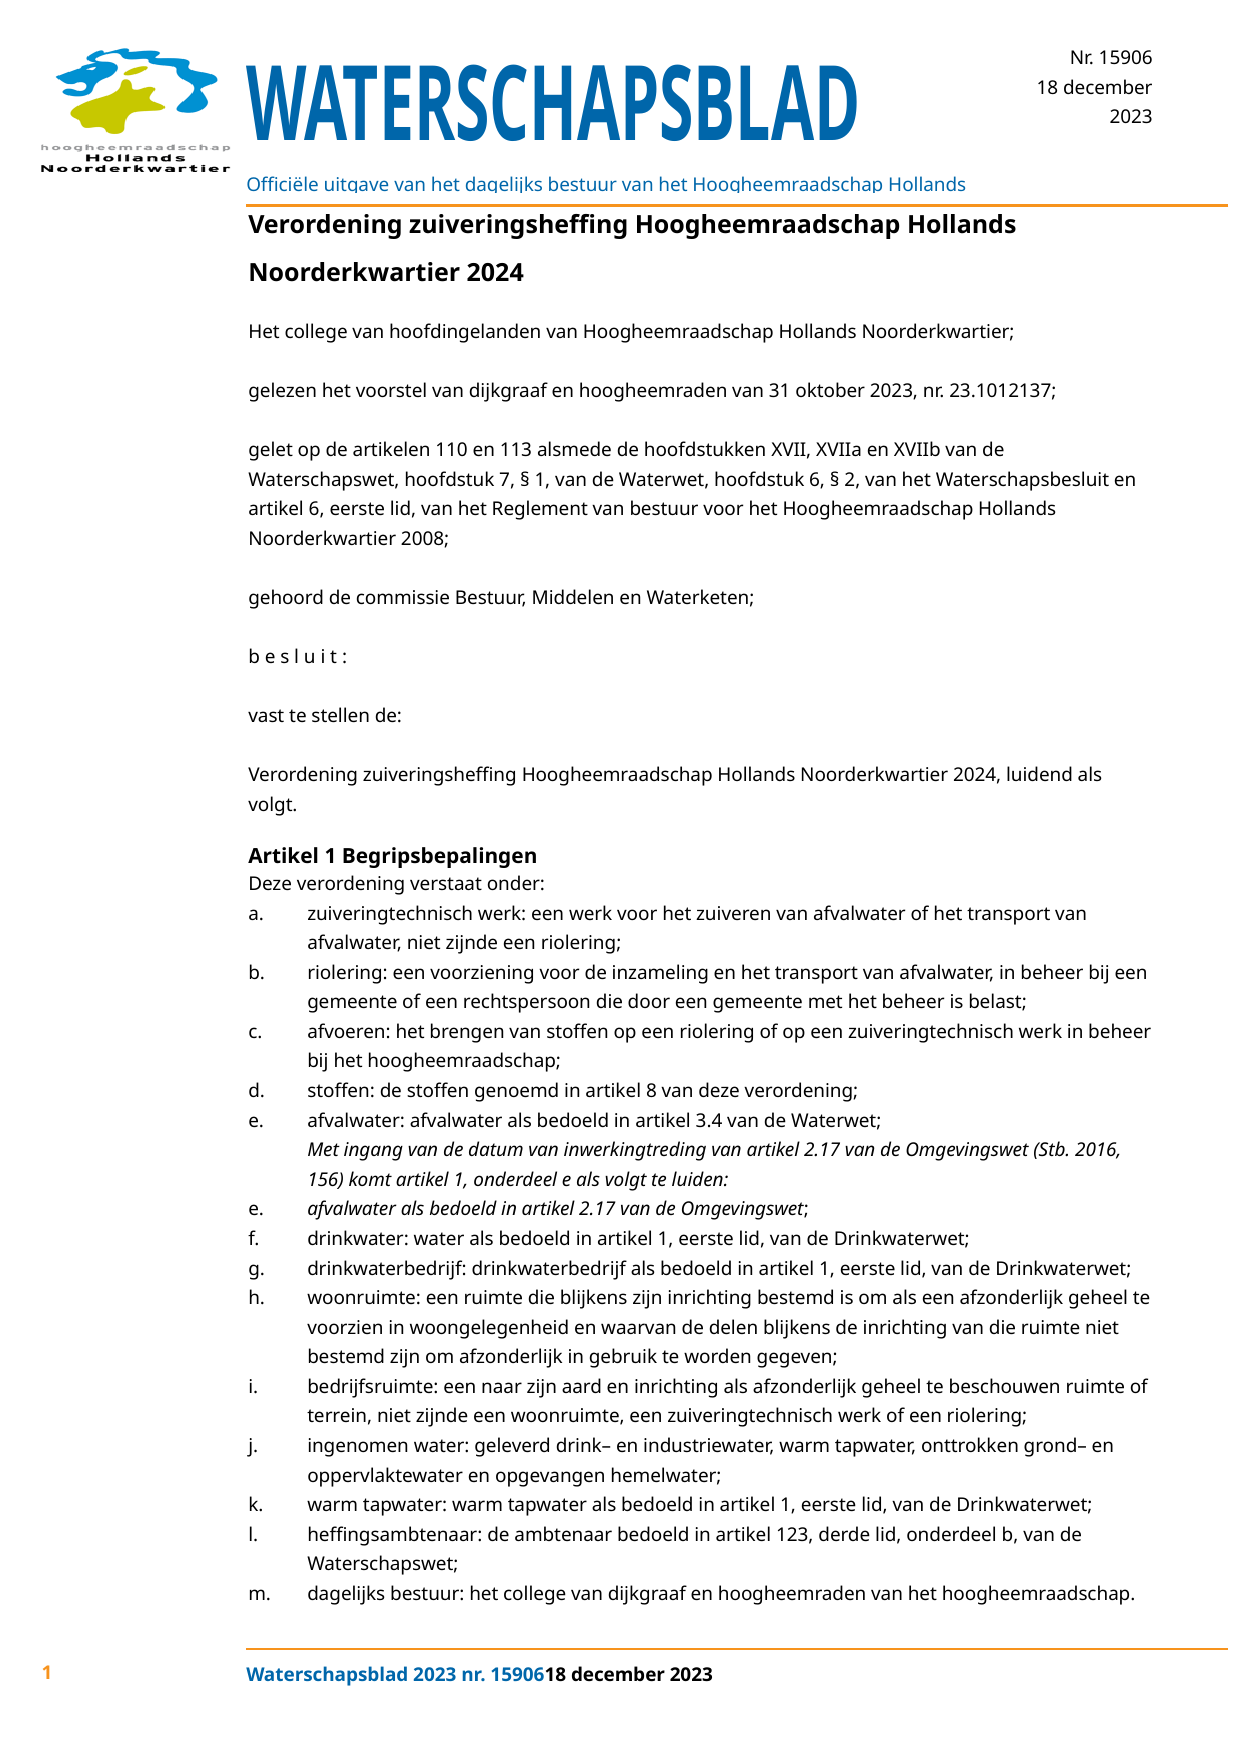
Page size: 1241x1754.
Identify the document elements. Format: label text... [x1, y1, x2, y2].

list afvalwater: afvalwater als bedoeld in artikel 3.4 van de Waterwet; [248, 1107, 1152, 1132]
list zuiveringtechnisch werk: een werk voor het zuiveren van afvalwater of het transport van afvalwater, niet zijnde een riolering; [248, 900, 1152, 955]
text Het college van hoofdingelanden van Hoogheemraadschap Hollands Noorderkwartier; [248, 318, 1152, 344]
list riolering: een voorziening voor de inzameling en het transport van afvalwater, in beheer bij een gemeente of een rechtspersoon die door een gemeente met het beheer is belast; [248, 959, 1152, 1014]
list bedrijfsruimte: een naar zijn aard en inrichting als afzonderlijk geheel te beschouwen ruimte of terrein, niet zijnde een woonruimte, een zuiveringtechnisch werk of een riolering; [248, 1373, 1152, 1428]
list stoffen: de stoffen genoemd in artikel 8 van deze verordening; [248, 1077, 1152, 1103]
picture [41, 47, 231, 172]
list ingenomen water: geleverd drink– en industriewater, warm tapwater, onttrokken grond– en oppervlaktewater en opgevangen hemelwater; [248, 1432, 1152, 1487]
list drinkwater: water als bedoeld in artikel 1, eerste lid, van de Drinkwaterwet; [248, 1225, 1152, 1251]
text Verordening zuiveringsheffing Hoogheemraadschap Hollands Noorderkwartier 2024 [248, 207, 1152, 288]
text gehoord de commissie Bestuur, Middelen en Waterketen; [248, 584, 1152, 610]
text gelezen het voorstel van dijkgraaf en hoogheemraden van 31 oktober 2023, nr. 23.1012137; [248, 377, 1152, 403]
text Deze verordening verstaat onder: [248, 870, 1152, 896]
text Verordening zuiveringsheffing Hoogheemraadschap Hollands Noorderkwartier 2024, luidend als volgt. [248, 762, 1152, 817]
list warm tapwater: warm tapwater als bedoeld in artikel 1, eerste lid, van de Drinkwaterwet; [248, 1491, 1152, 1517]
text b e s l u i t : [248, 643, 1152, 669]
text Artikel 1 Begripsbepalingen [248, 842, 1152, 870]
list afvoeren: het brengen van stoffen op een riolering of op een zuiveringtechnisch werk in beheer bij het hoogheemraadschap; [248, 1018, 1152, 1073]
list dagelijks bestuur: het college van dijkgraaf en hoogheemraden van het hoogheemraadschap. [248, 1580, 1152, 1606]
list afvalwater als bedoeld in artikel 2.17 van de Omgevingswet; [248, 1196, 1152, 1221]
list woonruimte: een ruimte die blijkens zijn inrichting bestemd is om als een afzonderlijk geheel te voorzien in woongelegenheid en waarvan de delen blijkens de inrichting van die ruimte niet bestemd zijn om afzonderlijk in gebruik te worden gegeven; [248, 1284, 1152, 1369]
list heffingsambtenaar: de ambtenaar bedoeld in artikel 123, derde lid, onderdeel b, van de Waterschapswet; [248, 1521, 1152, 1576]
list drinkwaterbedrijf: drinkwaterbedrijf als bedoeld in artikel 1, eerste lid, van de Drinkwaterwet; [248, 1255, 1152, 1280]
text vast te stellen de: [248, 702, 1152, 728]
list Met ingang van de datum van inwerkingtreding van artikel 2.17 van de Omgevingswet (Stb. 2016, 156) komt artikel 1, onderdeel e als volgt te luiden: [248, 1136, 1152, 1192]
text gelet op de artikelen 110 en 113 alsmede de hoofdstukken XVII, XVIIa en XVIIb van de Waterschapswet, hoofdstuk 7, § 1, van de Waterwet, hoofdstuk 6, § 2, van het Waterschapsbesluit en artikel 6, eerste lid, van het Reglement van bestuur voor het Hoogheemraadschap Hollands Noorderkwartier 2008; [248, 436, 1152, 551]
